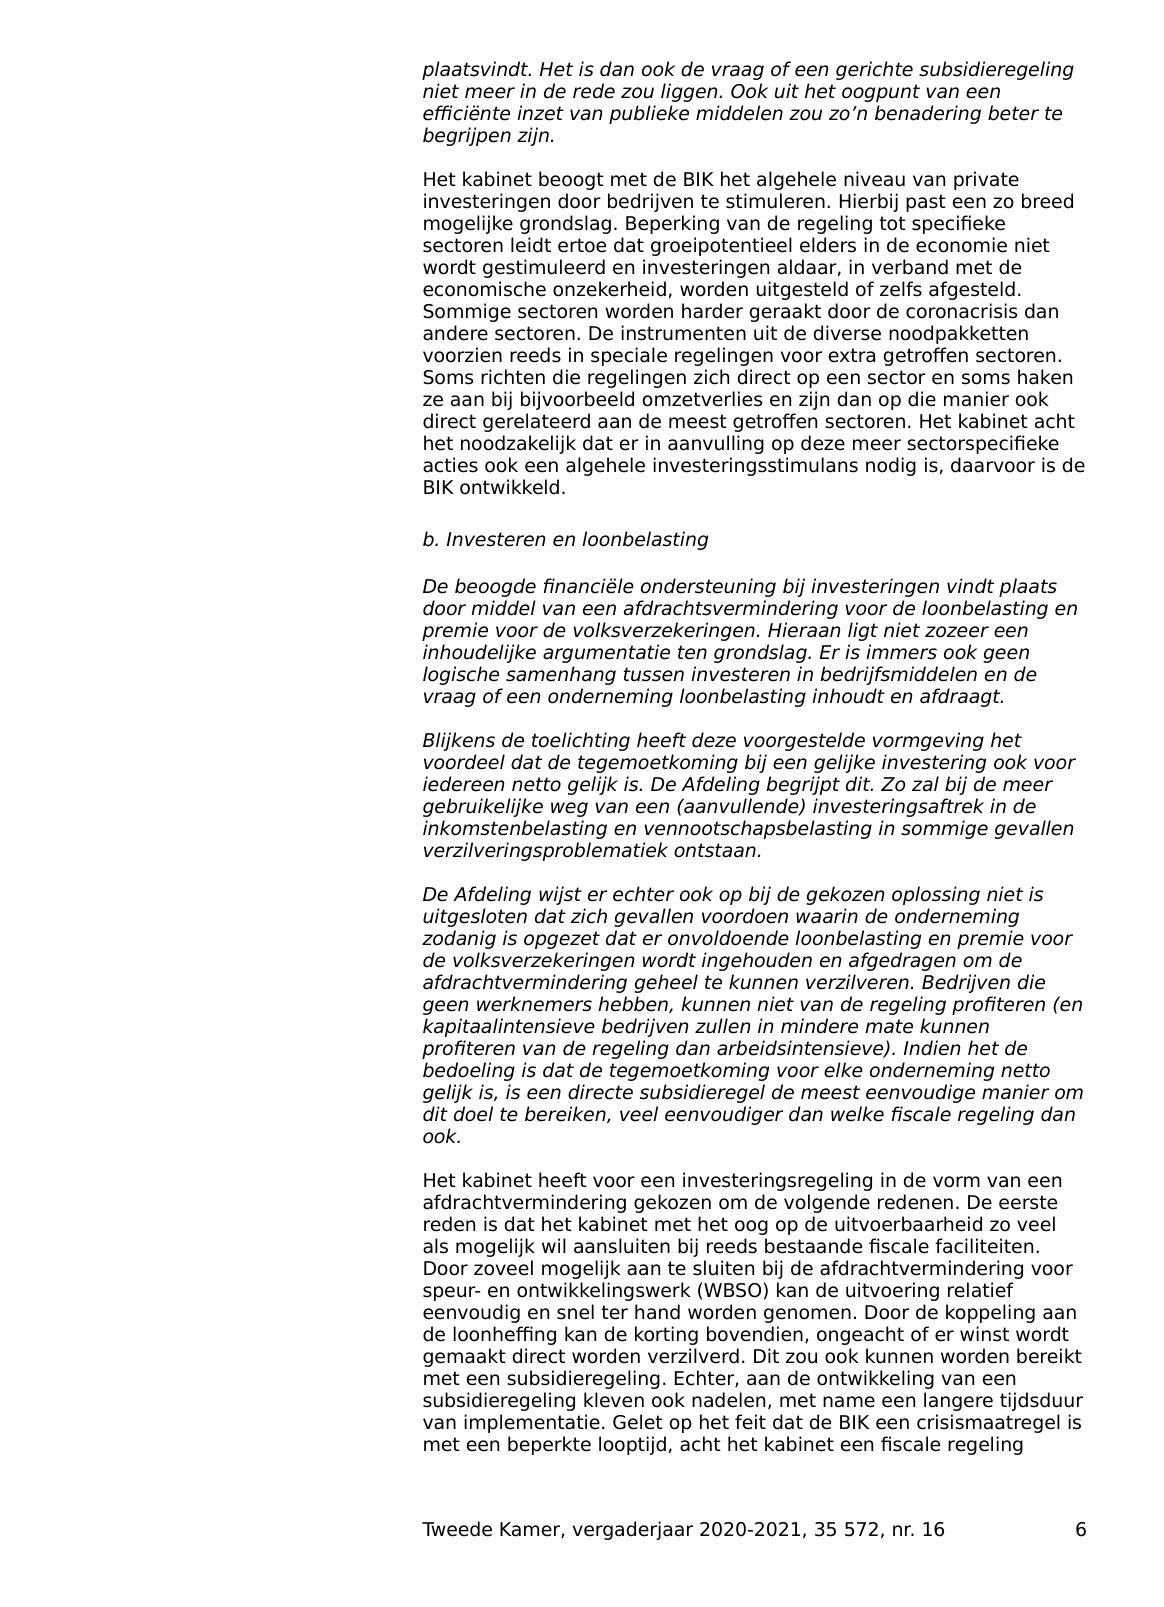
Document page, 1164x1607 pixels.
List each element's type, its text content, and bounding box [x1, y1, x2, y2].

text plaatsvindt. Het is dan ook de vraag of een gerichte subsidieregeling niet meer in de rede zou liggen. Ook uit het oogpunt van een efficiënte inzet van publieke middelen zou zo’n benadering beter te begrijpen zijn. [422, 59, 1087, 147]
text De beoogde financiële ondersteuning bij investeringen vindt plaats door middel van een afdrachtsvermindering voor de loonbelasting en premie voor de volksverzekeringen. Hieraan ligt niet zozeer een inhoudelijke argumentatie ten grondslag. Er is immers ook geen logische samenhang tussen investeren in bedrijfsmiddelen en de vraag of een onderneming loonbelasting inhoudt en afdraagt. [422, 576, 1087, 708]
text Het kabinet heeft voor een investeringsregeling in de vorm van een afdrachtvermindering gekozen om de volgende redenen. De eerste reden is dat het kabinet met het oog op de uitvoerbaarheid zo veel als mogelijk wil aansluiten bij reeds bestaande fiscale faciliteiten. Door zoveel mogelijk aan te sluiten bij de afdrachtvermindering voor speur- en ontwikkelingswerk (WBSO) kan de uitvoering relatief eenvoudig en snel ter hand worden genomen. Door de koppeling aan de loonheffing kan de korting bovendien, ongeacht of er winst wordt gemaakt direct worden verzilverd. Dit zou ook kunnen worden bereikt met een subsidieregeling. Echter, aan de ontwikkeling van een subsidieregeling kleven ook nadelen, met name een langere tijdsduur van implementatie. Gelet op het feit dat de BIK een crisismaatregel is met een beperkte looptijd, acht het kabinet een fiscale regeling [422, 1170, 1087, 1456]
subtitle b. Investeren en loonbelasting [422, 529, 1087, 551]
text Het kabinet beoogt met de BIK het algehele niveau van private investeringen door bedrijven te stimuleren. Hierbij past een zo breed mogelijke grondslag. Beperking van de regeling tot specifieke sectoren leidt ertoe dat groeipotentieel elders in de economie niet wordt gestimuleerd en investeringen aldaar, in verband met de economische onzekerheid, worden uitgesteld of zelfs afgesteld. Sommige sectoren worden harder geraakt door de coronacrisis dan andere sectoren. De instrumenten uit de diverse noodpakketten voorzien reeds in speciale regelingen voor extra getroffen sectoren. Soms richten die regelingen zich direct op een sector en soms haken ze aan bij bijvoorbeeld omzetverlies en zijn dan op die manier ook direct gerelateerd aan de meest getroffen sectoren. Het kabinet acht het noodzakelijk dat er in aanvulling op deze meer sectorspecifieke acties ook een algehele investeringsstimulans nodig is, daarvoor is de BIK ontwikkeld. [422, 169, 1087, 499]
text Blijkens de toelichting heeft deze voorgestelde vormgeving het voordeel dat de tegemoetkoming bij een gelijke investering ook voor iedereen netto gelijk is. De Afdeling begrijpt dit. Zo zal bij de meer gebruikelijke weg van een (aanvullende) investeringsaftrek in de inkomstenbelasting en vennootschapsbelasting in sommige gevallen verzilveringsproblematiek ontstaan. [422, 730, 1087, 862]
text De Afdeling wijst er echter ook op bij de gekozen oplossing niet is uitgesloten dat zich gevallen voordoen waarin de onderneming zodanig is opgezet dat er onvoldoende loonbelasting en premie voor de volksverzekeringen wordt ingehouden en afgedragen om de afdrachtvermindering geheel te kunnen verzilveren. Bedrijven die geen werknemers hebben, kunnen niet van de regeling profiteren (en kapitaalintensieve bedrijven zullen in mindere mate kunnen profiteren van de regeling dan arbeidsintensieve). Indien het de bedoeling is dat de tegemoetkoming voor elke onderneming netto gelijk is, is een directe subsidieregel de meest eenvoudige manier om dit doel te bereiken, veel eenvoudiger dan welke fiscale regeling dan ook. [422, 884, 1087, 1148]
